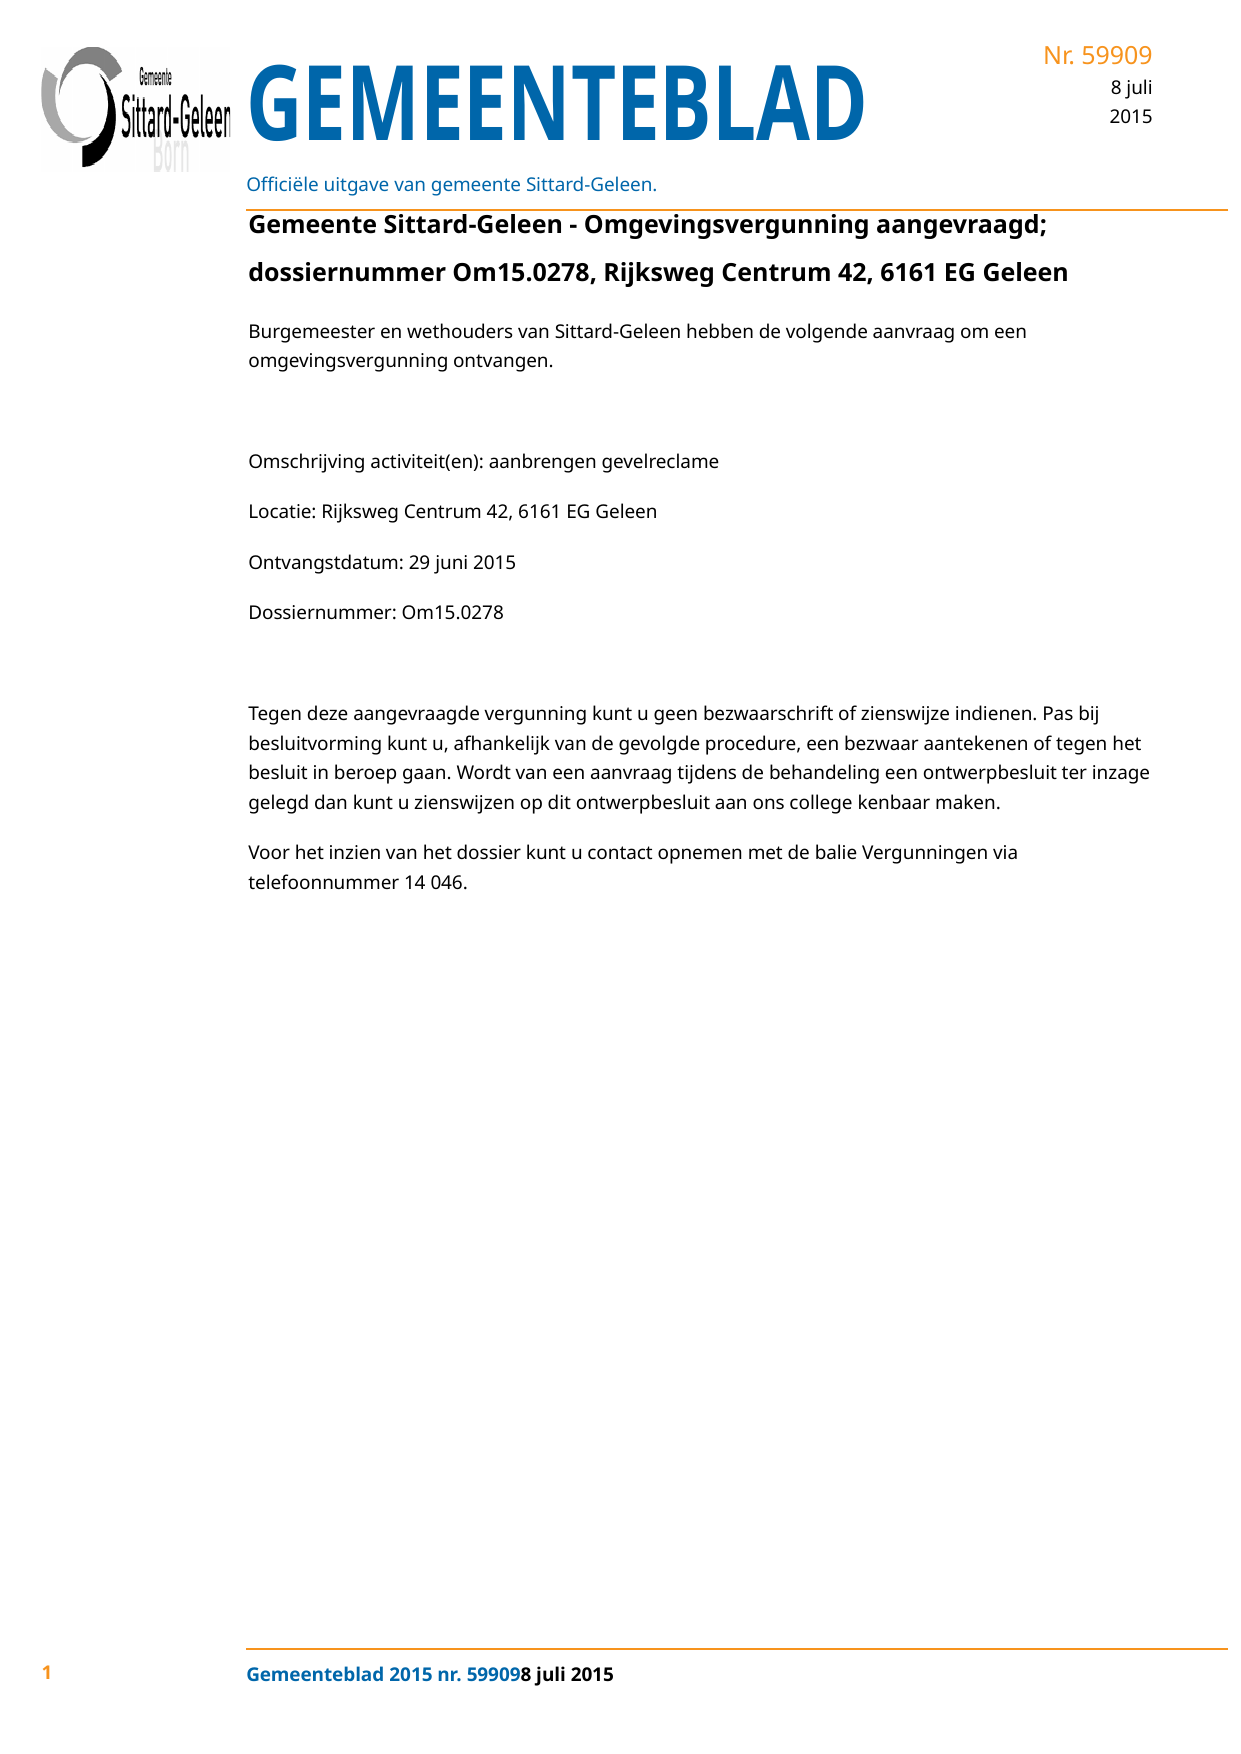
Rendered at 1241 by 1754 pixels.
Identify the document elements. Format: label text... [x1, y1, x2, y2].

text Tegen deze aangevraagde vergunning kunt u geen bezwaarschrift of zienswijze indienen. Pas bij besluitvorming kunt u, afhankelijk van de gevolgde procedure, een bezwaar aantekenen of tegen het besluit in beroep gaan. Wordt van een aanvraag tijdens de behandeling een ontwerpbesluit ter inzage gelegd dan kunt u zienswijzen op dit ontwerpbesluit aan ons college kenbaar maken. [248, 700, 1152, 815]
text Dossiernummer: Om15.0278 [248, 599, 1152, 625]
picture [41, 47, 231, 172]
text Burgemeester en wethouders van Sittard-Geleen hebben de volgende aanvraag om een omgevingsvergunning ontvangen. [248, 318, 1152, 373]
text Gemeente Sittard-Geleen - Omgevingsvergunning aangevraagd; dossiernummer Om15.0278, Rijksweg Centrum 42, 6161 EG Geleen [248, 211, 1152, 288]
text Voor het inzien van het dossier kunt u contact opnemen met de balie Vergunningen via telefoonnummer 14 046. [248, 839, 1152, 895]
text Omschrijving activiteit(en): aanbrengen gevelreclame [248, 448, 1152, 474]
text Ontvangstdatum: 29 juni 2015 [248, 549, 1152, 575]
text Locatie: Rijksweg Centrum 42, 6161 EG Geleen [248, 499, 1152, 524]
